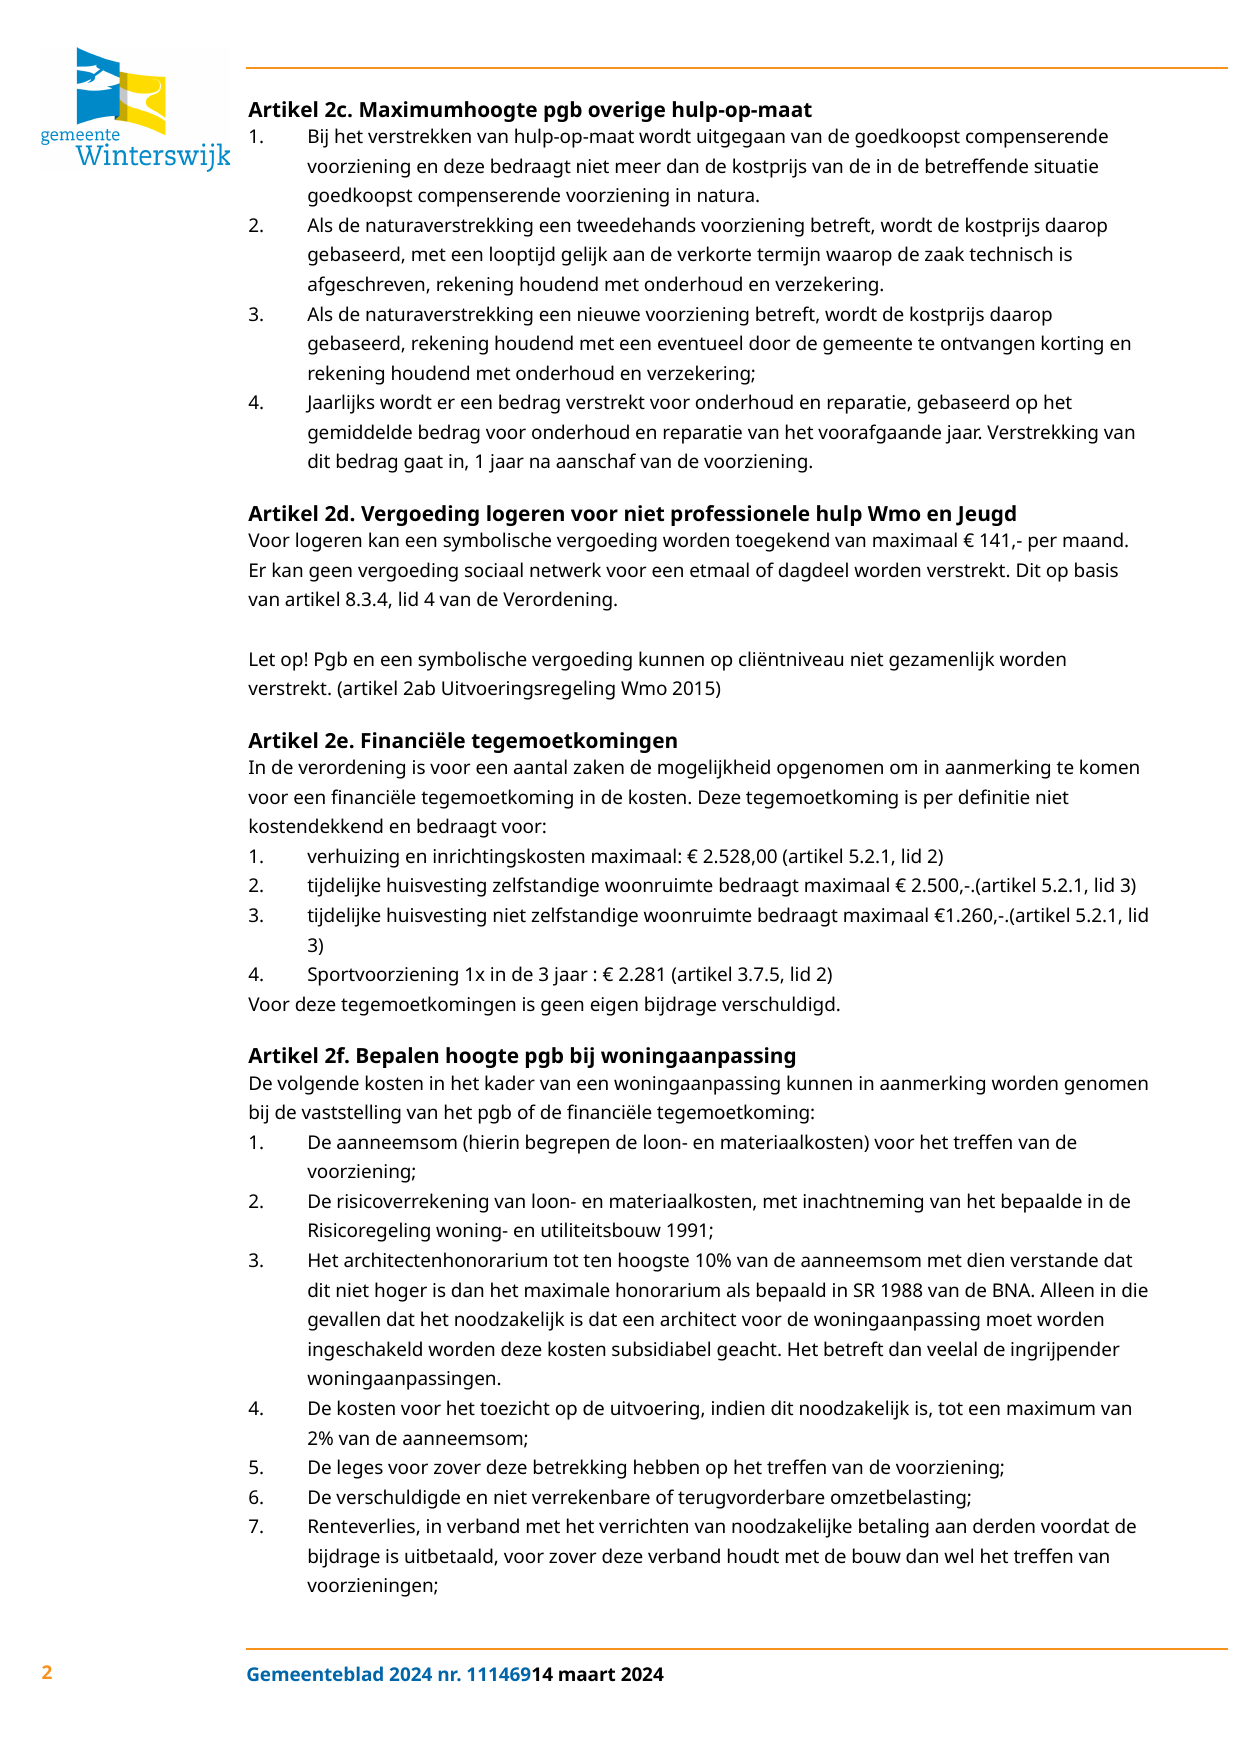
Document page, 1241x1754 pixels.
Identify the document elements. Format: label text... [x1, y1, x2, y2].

text In de verordening is voor een aantal zaken de mogelijkheid opgenomen om in aanmerking te komen voor een financiële tegemoetkoming in de kosten. Deze tegemoetkoming is per definitie niet kostendekkend en bedraagt voor: [248, 754, 1152, 839]
list tijdelijke huisvesting zelfstandige woonruimte bedraagt maximaal € 2.500,-.(artikel 5.2.1, lid 3) [248, 873, 1152, 898]
list De verschuldigde en niet verrekenbare of terugvorderbare omzetbelasting; [248, 1484, 1152, 1510]
text Artikel 2f. Bepalen hoogte pgb bij woningaanpassing [248, 1041, 1152, 1070]
list Renteverlies, in verband met het verrichten van noodzakelijke betaling aan derden voordat de bijdrage is uitbetaald, voor zover deze verband houdt met de bouw dan wel het treffen van voorzieningen; [248, 1513, 1152, 1598]
list tijdelijke huisvesting niet zelfstandige woonruimte bedraagt maximaal €1.260,-.(artikel 5.2.1, lid 3) [248, 902, 1152, 957]
list Als de naturaverstrekking een tweedehands voorziening betreft, wordt de kostprijs daarop gebaseerd, met een looptijd gelijk aan de verkorte termijn waarop de zaak technisch is afgeschreven, rekening houdend met onderhoud en verzekering. [248, 212, 1152, 297]
text Voor logeren kan een symbolische vergoeding worden toegekend van maximaal € 141,- per maand. Er kan geen vergoeding sociaal netwerk voor een etmaal of dagdeel worden verstrekt. Dit op basis van artikel 8.3.4, lid 4 van de Verordening. [248, 527, 1152, 612]
list De leges voor zover deze betrekking hebben op het treffen van de voorziening; [248, 1454, 1152, 1480]
list verhuizing en inrichtingskosten maximaal: € 2.528,00 (artikel 5.2.1, lid 2) [248, 843, 1152, 869]
text Artikel 2d. Vergoeding logeren voor niet professionele hulp Wmo en Jeugd [248, 499, 1152, 527]
list Sportvoorziening 1x in de 3 jaar : € 2.281 (artikel 3.7.5, lid 2) [248, 961, 1152, 987]
list De kosten voor het toezicht op de uitvoering, indien dit noodzakelijk is, tot een maximum van 2% van de aanneemsom; [248, 1395, 1152, 1451]
picture [225, 153, 231, 162]
text Let op! Pgb en een symbolische vergoeding kunnen op cliëntniveau niet gezamenlijk worden verstrekt. (artikel 2ab Uitvoeringsregeling Wmo 2015) [248, 646, 1152, 701]
text Artikel 2e. Financiële tegemoetkomingen [248, 726, 1152, 754]
picture [41, 47, 231, 172]
list De aanneemsom (hierin begrepen de loon- en materiaalkosten) voor het treffen van de voorziening; [248, 1129, 1152, 1184]
list Het architectenhonorarium tot ten hoogste 10% van de aanneemsom met dien verstande dat dit niet hoger is dan het maximale honorarium als bepaald in SR 1988 van de BNA. Alleen in die gevallen dat het noodzakelijk is dat een architect voor de woningaanpassing moet worden ingeschakeld worden deze kosten subsidiabel geacht. Het betreft dan veelal de ingrijpender woningaanpassingen. [248, 1247, 1152, 1391]
text Artikel 2c. Maximumhoogte pgb overige hulp-op-maat [248, 95, 1152, 123]
text De volgende kosten in het kader van een woningaanpassing kunnen in aanmerking worden genomen bij de vaststelling van het pgb of de financiële tegemoetkoming: [248, 1070, 1152, 1125]
list Als de naturaverstrekking een nieuwe voorziening betreft, wordt de kostprijs daarop gebaseerd, rekening houdend met een eventueel door de gemeente te ontvangen korting en rekening houdend met onderhoud en verzekering; [248, 301, 1152, 386]
text Voor deze tegemoetkomingen is geen eigen bijdrage verschuldigd. [248, 991, 1152, 1017]
list De risicoverrekening van loon- en materiaalkosten, met inachtneming van het bepaalde in de Risicoregeling woning- en utiliteitsbouw 1991; [248, 1188, 1152, 1243]
list Jaarlijks wordt er een bedrag verstrekt voor onderhoud en reparatie, gebaseerd op het gemiddelde bedrag voor onderhoud en reparatie van het voorafgaande jaar. Verstrekking van dit bedrag gaat in, 1 jaar na aanschaf van de voorziening. [248, 389, 1152, 474]
list Bij het verstrekken van hulp-op-maat wordt uitgegaan van de goedkoopst compenserende voorziening en deze bedraagt niet meer dan de kostprijs van de in de betreffende situatie goedkoopst compenserende voorziening in natura. [248, 123, 1152, 208]
